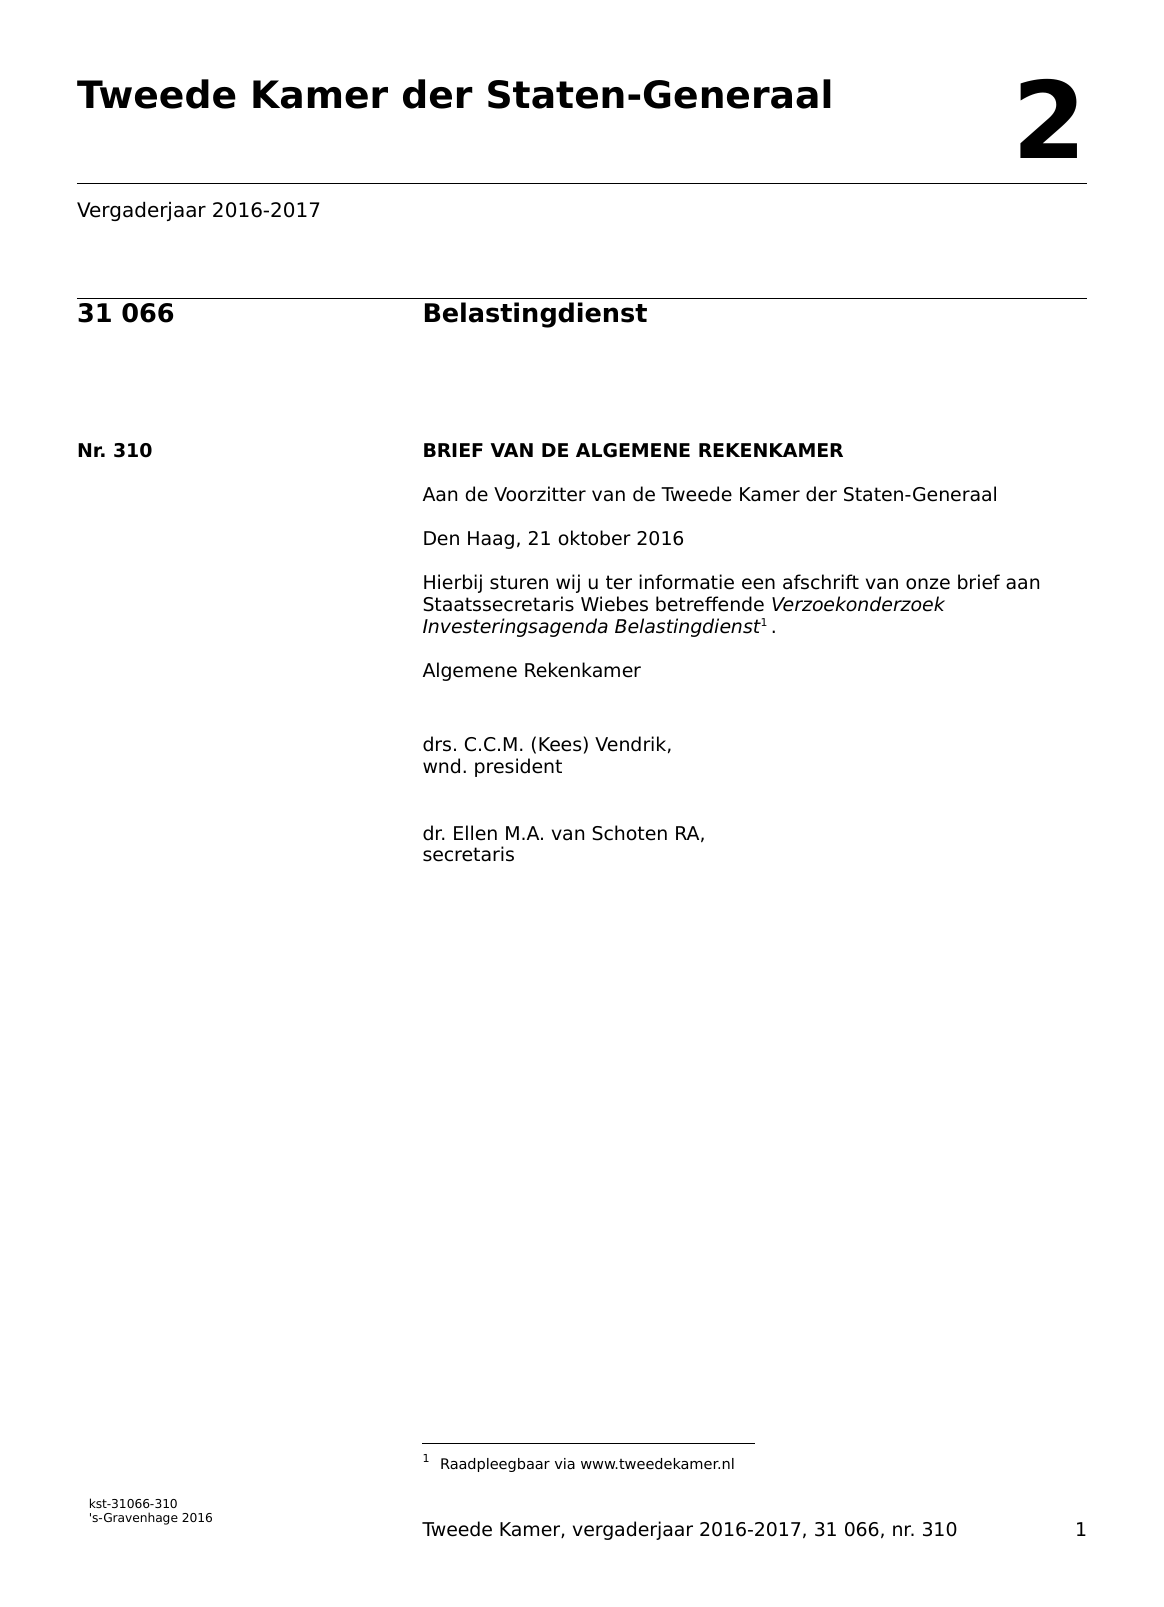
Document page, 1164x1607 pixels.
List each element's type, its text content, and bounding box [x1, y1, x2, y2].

table_header Tweede Kamer der Staten-Generaal [77, 59, 886, 183]
subtitle 31 066 Belastingdienst [77, 299, 1087, 329]
text Hierbij sturen wij u ter informatie een afschrift van onze brief aan Staatssecretaris Wiebes betreffende Verzoekonderzoek Investeringsagenda Belastingdienst. [422, 572, 1087, 638]
text 's-Gravenhage 2016 [88, 1511, 323, 1525]
table_header 2 [886, 59, 1087, 183]
text Algemene Rekenkamer [422, 660, 1087, 682]
text Raadpleegbaar via www.tweedekamer.nl [422, 1452, 1087, 1474]
text Den Haag, 21 oktober 2016 [422, 528, 1087, 550]
text drs. C.C.M. (Kees) Vendrik, wnd. president [422, 712, 1087, 778]
text Aan de Voorzitter van de Tweede Kamer der Staten-Generaal [422, 484, 1087, 506]
table_cell Vergaderjaar 2016-2017 [77, 184, 1087, 298]
subtitle Nr. 310 BRIEF VAN DE ALGEMENE REKENKAMER [77, 440, 1087, 462]
text kst-31066-310 [88, 1497, 323, 1511]
text dr. Ellen M.A. van Schoten RA, secretaris [422, 800, 1087, 866]
